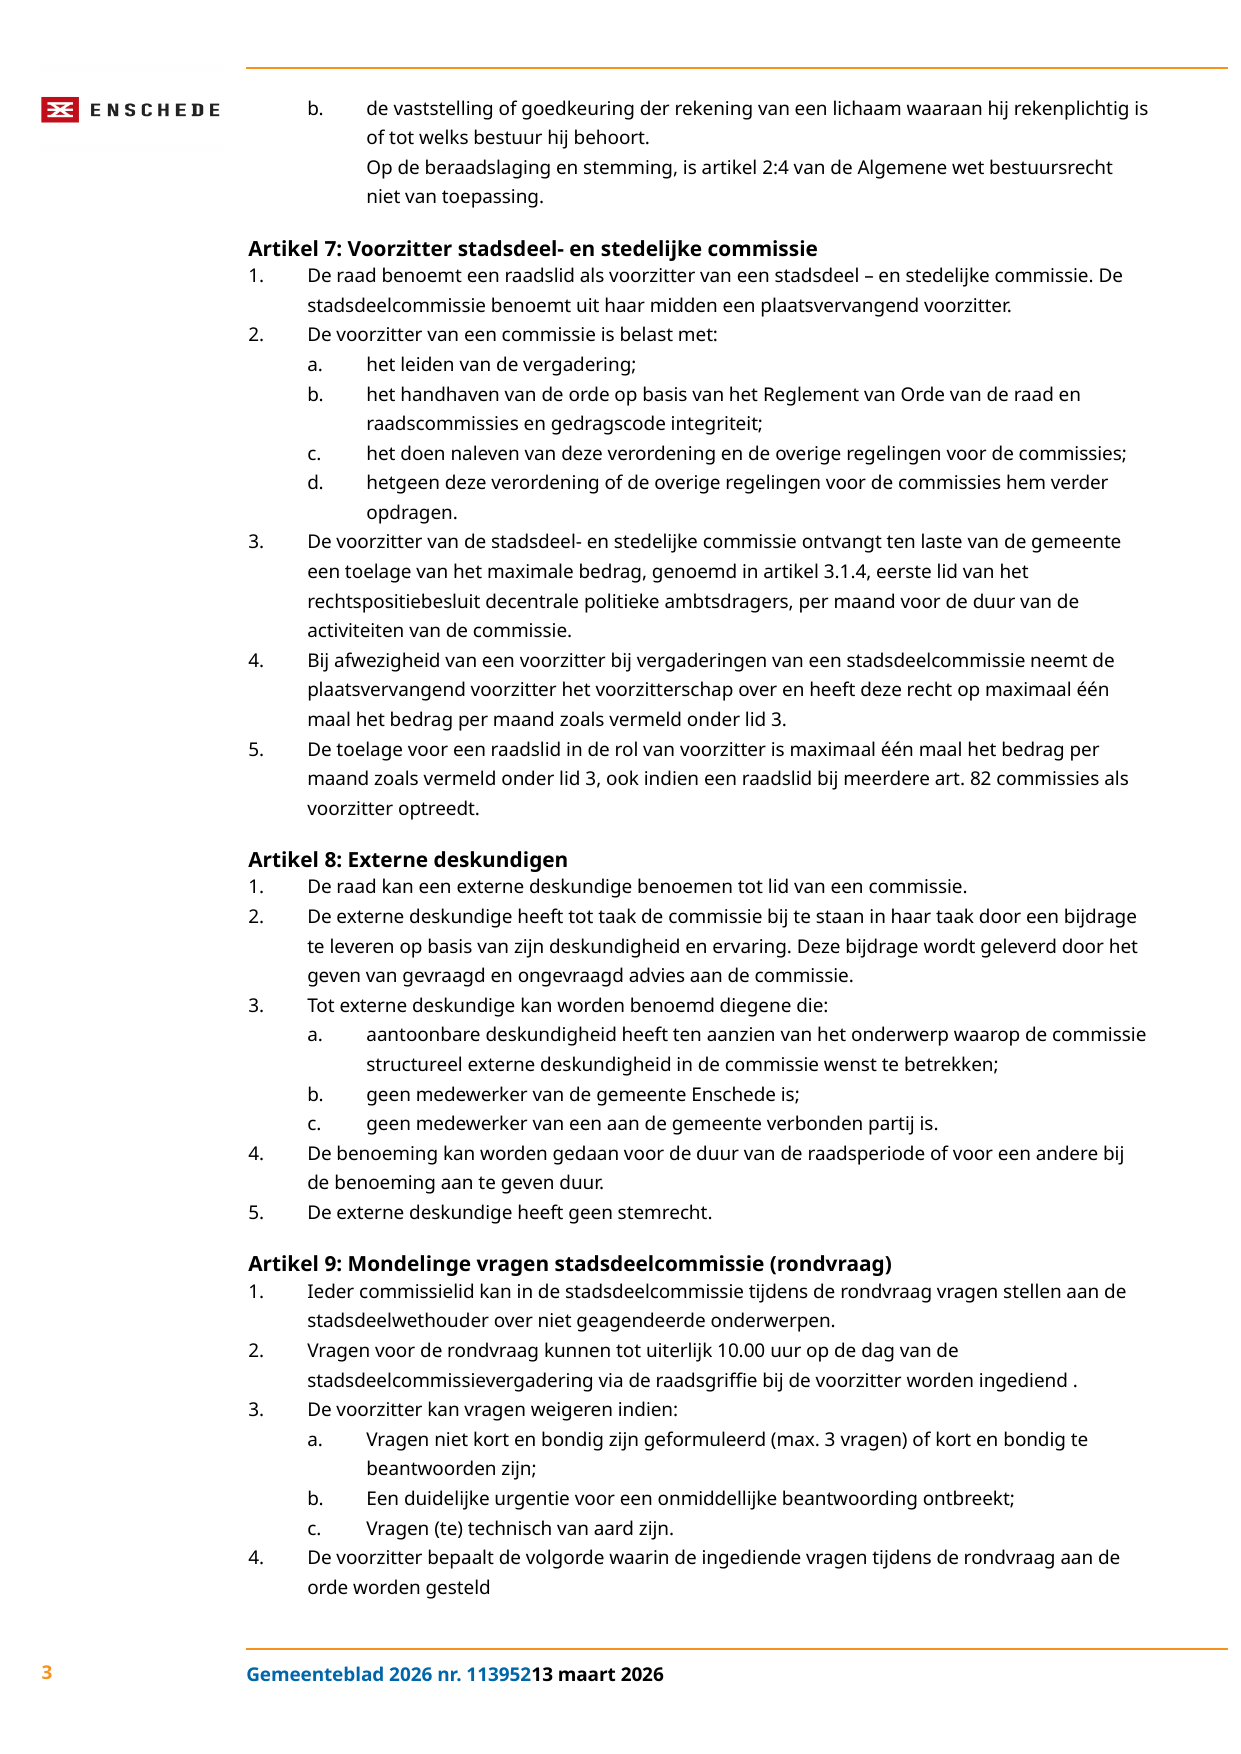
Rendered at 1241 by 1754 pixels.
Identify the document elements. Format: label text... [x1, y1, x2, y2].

text Artikel 9: Mondelinge vragen stadsdeelcommissie (rondvraag) [248, 1249, 1152, 1278]
list geen medewerker van een aan de gemeente verbonden partij is. [307, 1110, 1152, 1136]
list De voorzitter kan vragen weigeren indien: [248, 1396, 1152, 1422]
list geen medewerker van de gemeente Enschede is; [307, 1081, 1152, 1107]
picture [41, 47, 231, 172]
list Vragen niet kort en bondig zijn geformuleerd (max. 3 vragen) of kort en bondig te beantwoorden zijn; [307, 1426, 1152, 1481]
list Bij afwezigheid van een voorzitter bij vergaderingen van een stadsdeelcommissie neemt de plaatsvervangend voorzitter het voorzitterschap over en heeft deze recht op maximaal één maal het bedrag per maand zoals vermeld onder lid 3. [248, 647, 1152, 732]
list De toelage voor een raadslid in de rol van voorzitter is maximaal één maal het bedrag per maand zoals vermeld onder lid 3, ook indien een raadslid bij meerdere art. 82 commissies als voorzitter optreedt. [248, 736, 1152, 821]
list aantoonbare deskundigheid heeft ten aanzien van het onderwerp waarop de commissie structureel externe deskundigheid in de commissie wenst te betrekken; [307, 1022, 1152, 1077]
list De voorzitter bepaalt de volgorde waarin de ingediende vragen tijdens de rondvraag aan de orde worden gesteld [248, 1544, 1152, 1599]
list Vragen voor de rondvraag kunnen tot uiterlijk 10.00 uur op de dag van de stadsdeelcommissievergadering via de raadsgriffie bij de voorzitter worden ingediend . [248, 1337, 1152, 1392]
list Een duidelijke urgentie voor een onmiddellijke beantwoording ontbreekt; [307, 1485, 1152, 1511]
list De externe deskundige heeft tot taak de commissie bij te staan in haar taak door een bijdrage te leveren op basis van zijn deskundigheid en ervaring. Deze bijdrage wordt geleverd door het geven van gevraagd en ongevraagd advies aan de commissie. [248, 903, 1152, 988]
list De raad kan een externe deskundige benoemen tot lid van een commissie. [248, 874, 1152, 899]
text Artikel 8: Externe deskundigen [248, 845, 1152, 874]
list De voorzitter van de stadsdeel- en stedelijke commissie ontvangt ten laste van de gemeente een toelage van het maximale bedrag, genoemd in artikel 3.1.4, eerste lid van het rechtspositiebesluit decentrale politieke ambtsdragers, per maand voor de duur van de activiteiten van de commissie. [248, 529, 1152, 643]
list Op de beraadslaging en stemming, is artikel 2:4 van de Algemene wet bestuursrecht niet van toepassing. [307, 154, 1152, 209]
list De benoeming kan worden gedaan voor de duur van de raadsperiode of voor een andere bij de benoeming aan te geven duur. [248, 1140, 1152, 1195]
list De raad benoemt een raadslid als voorzitter van een stadsdeel – en stedelijke commissie. De stadsdeelcommissie benoemt uit haar midden een plaatsvervangend voorzitter. [248, 262, 1152, 318]
text Artikel 7: Voorzitter stadsdeel- en stedelijke commissie [248, 234, 1152, 262]
list hetgeen deze verordening of de overige regelingen voor de commissies hem verder opdragen. [307, 469, 1152, 525]
list het handhaven van de orde op basis van het Reglement van Orde van de raad en raadscommissies en gedragscode integriteit; [307, 381, 1152, 436]
list Tot externe deskundige kan worden benoemd diegene die: [248, 992, 1152, 1018]
list De voorzitter van een commissie is belast met: [248, 322, 1152, 347]
list Vragen (te) technisch van aard zijn. [307, 1515, 1152, 1540]
list De externe deskundige heeft geen stemrecht. [248, 1199, 1152, 1225]
list het doen naleven van deze verordening en de overige regelingen voor de commissies; [307, 440, 1152, 466]
list Ieder commissielid kan in de stadsdeelcommissie tijdens de rondvraag vragen stellen aan de stadsdeelwethouder over niet geagendeerde onderwerpen. [248, 1278, 1152, 1333]
list het leiden van de vergadering; [307, 351, 1152, 377]
list de vaststelling of goedkeuring der rekening van een lichaam waaraan hij rekenplichtig is of tot welks bestuur hij behoort. [307, 95, 1152, 150]
